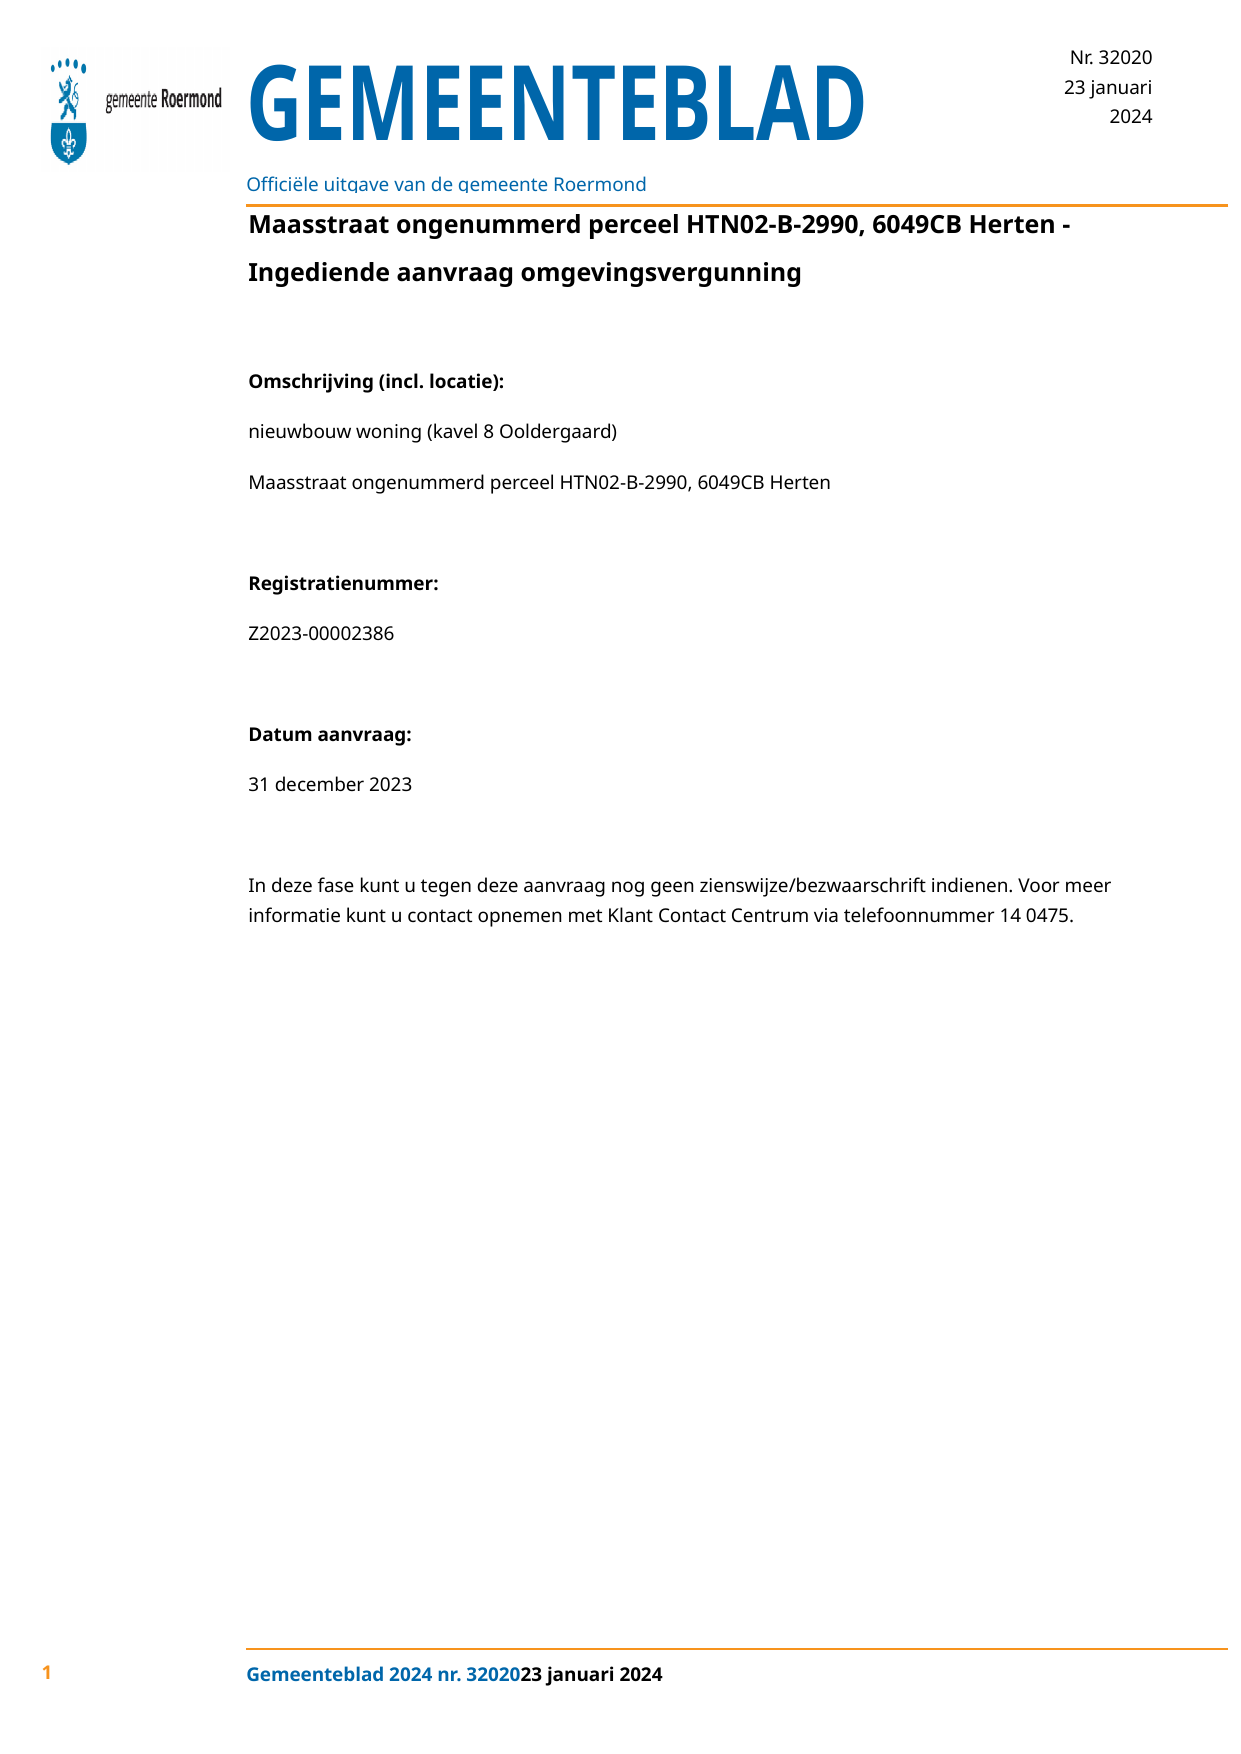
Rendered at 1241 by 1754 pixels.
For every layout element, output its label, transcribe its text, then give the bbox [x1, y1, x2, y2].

text Maasstraat ongenummerd perceel HTN02-B-2990, 6049CB Herten - Ingediende aanvraag omgevingsvergunning [248, 207, 1152, 288]
text In deze fase kunt u tegen deze aanvraag nog geen zienswijze/bezwaarschrift indienen. Voor meer informatie kunt u contact opnemen met Klant Contact Centrum via telefoonnummer 14 0475. [248, 872, 1152, 928]
text Omschrijving (incl. locatie): [248, 368, 1152, 394]
picture [41, 47, 231, 172]
text nieuwbouw woning (kavel 8 Ooldergaard) [248, 419, 1152, 444]
text 31 december 2023 [248, 772, 1152, 797]
text Z2023-00002386 [248, 620, 1152, 646]
text Maasstraat ongenummerd perceel HTN02-B-2990, 6049CB Herten [248, 469, 1152, 495]
text Datum aanvraag: [248, 721, 1152, 747]
text Registratienummer: [248, 570, 1152, 596]
